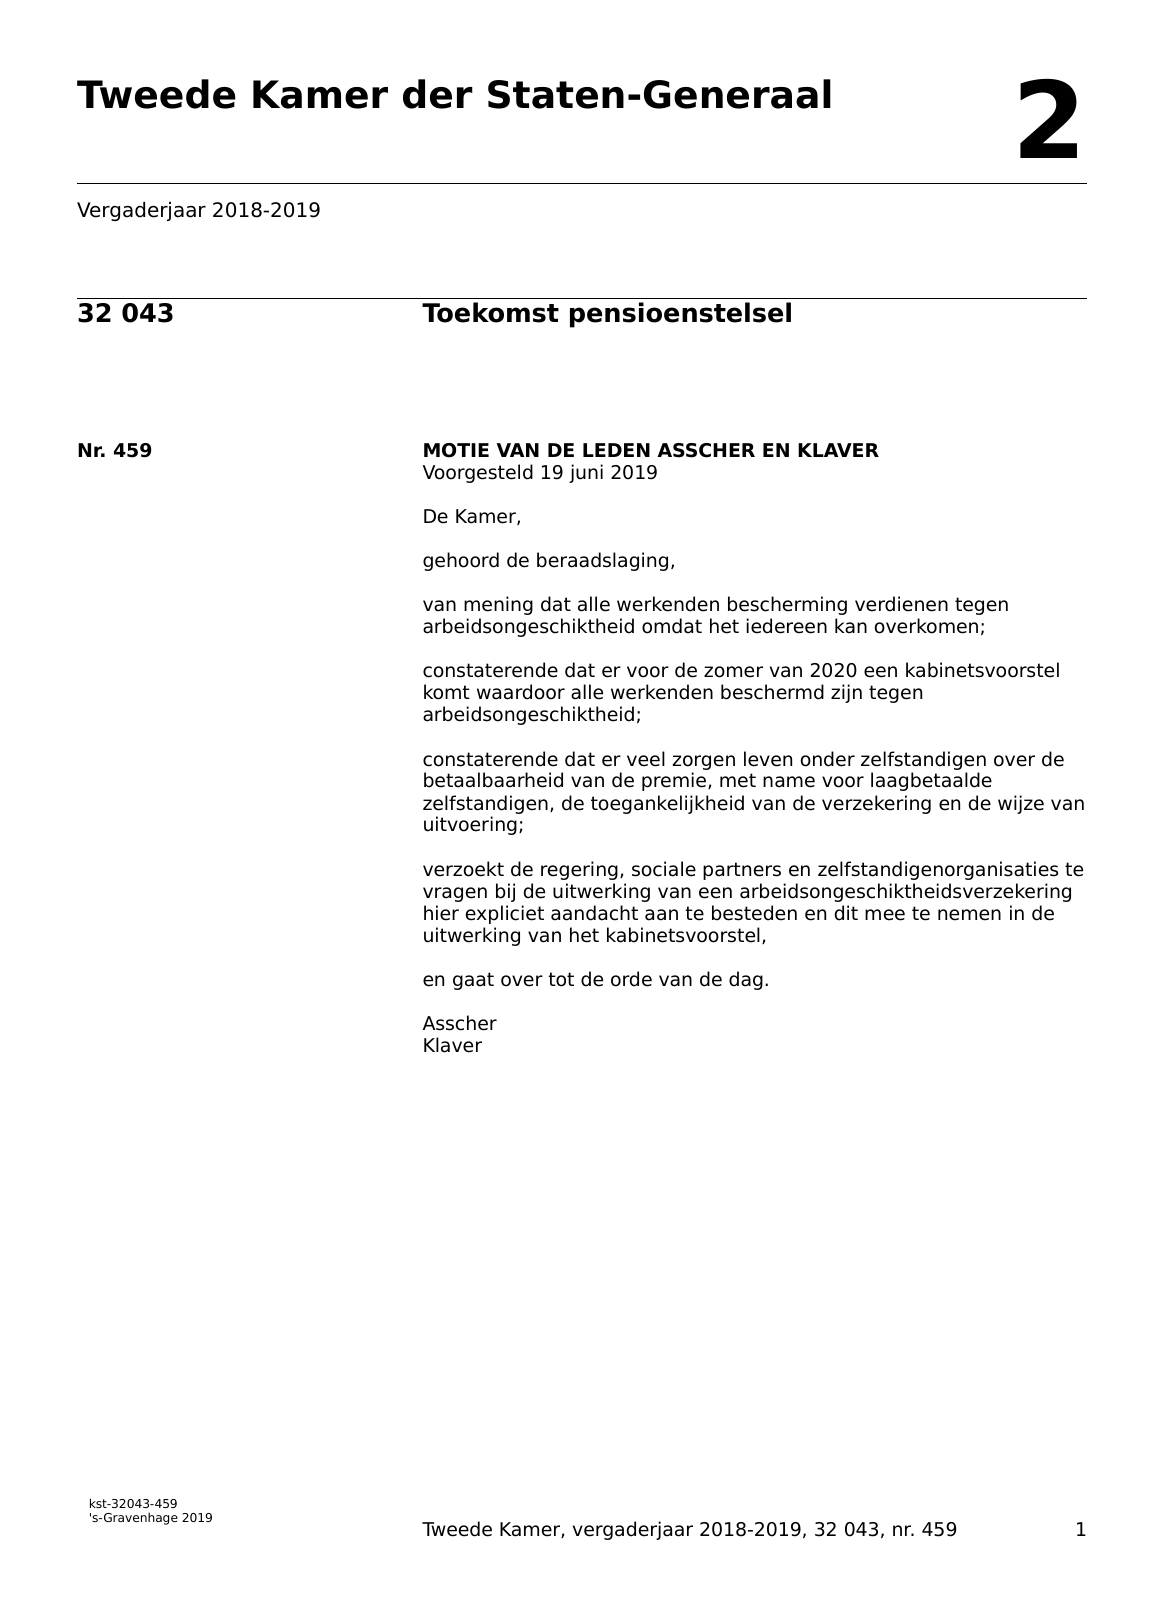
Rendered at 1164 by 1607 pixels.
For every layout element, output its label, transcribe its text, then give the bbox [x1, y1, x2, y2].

text Voorgesteld 19 juni 2019 [422, 462, 1087, 484]
text constaterende dat er veel zorgen leven onder zelfstandigen over de betaalbaarheid van de premie, met name voor laagbetaalde zelfstandigen, de toegankelijkheid van de verzekering en de wijze van uitvoering; [422, 748, 1087, 836]
text kst-32043-459 [88, 1497, 323, 1511]
text De Kamer, [422, 506, 1087, 528]
text constaterende dat er voor de zomer van 2020 een kabinetsvoorstel komt waardoor alle werkenden beschermd zijn tegen arbeidsongeschiktheid; [422, 660, 1087, 726]
text van mening dat alle werkenden bescherming verdienen tegen arbeidsongeschiktheid omdat het iedereen kan overkomen; [422, 594, 1087, 638]
table_header 2 [886, 59, 1087, 183]
subtitle Nr. 459 MOTIE VAN DE LEDEN ASSCHER EN KLAVER [77, 440, 1087, 462]
text gehoord de beraadslaging, [422, 550, 1087, 572]
text en gaat over tot de orde van de dag. [422, 969, 1087, 991]
table_cell Vergaderjaar 2018-2019 [77, 184, 1087, 298]
subtitle 32 043 Toekomst pensioenstelsel [77, 299, 1087, 329]
text verzoekt de regering, sociale partners en zelfstandigenorganisaties te vragen bij de uitwerking van een arbeidsongeschiktheidsverzekering hier expliciet aandacht aan te besteden en dit mee te nemen in de uitwerking van het kabinetsvoorstel, [422, 858, 1087, 946]
text Asscher [422, 1013, 1087, 1035]
table_header Tweede Kamer der Staten-Generaal [77, 59, 886, 183]
text Klaver [422, 1035, 1087, 1057]
text 's-Gravenhage 2019 [88, 1511, 323, 1525]
